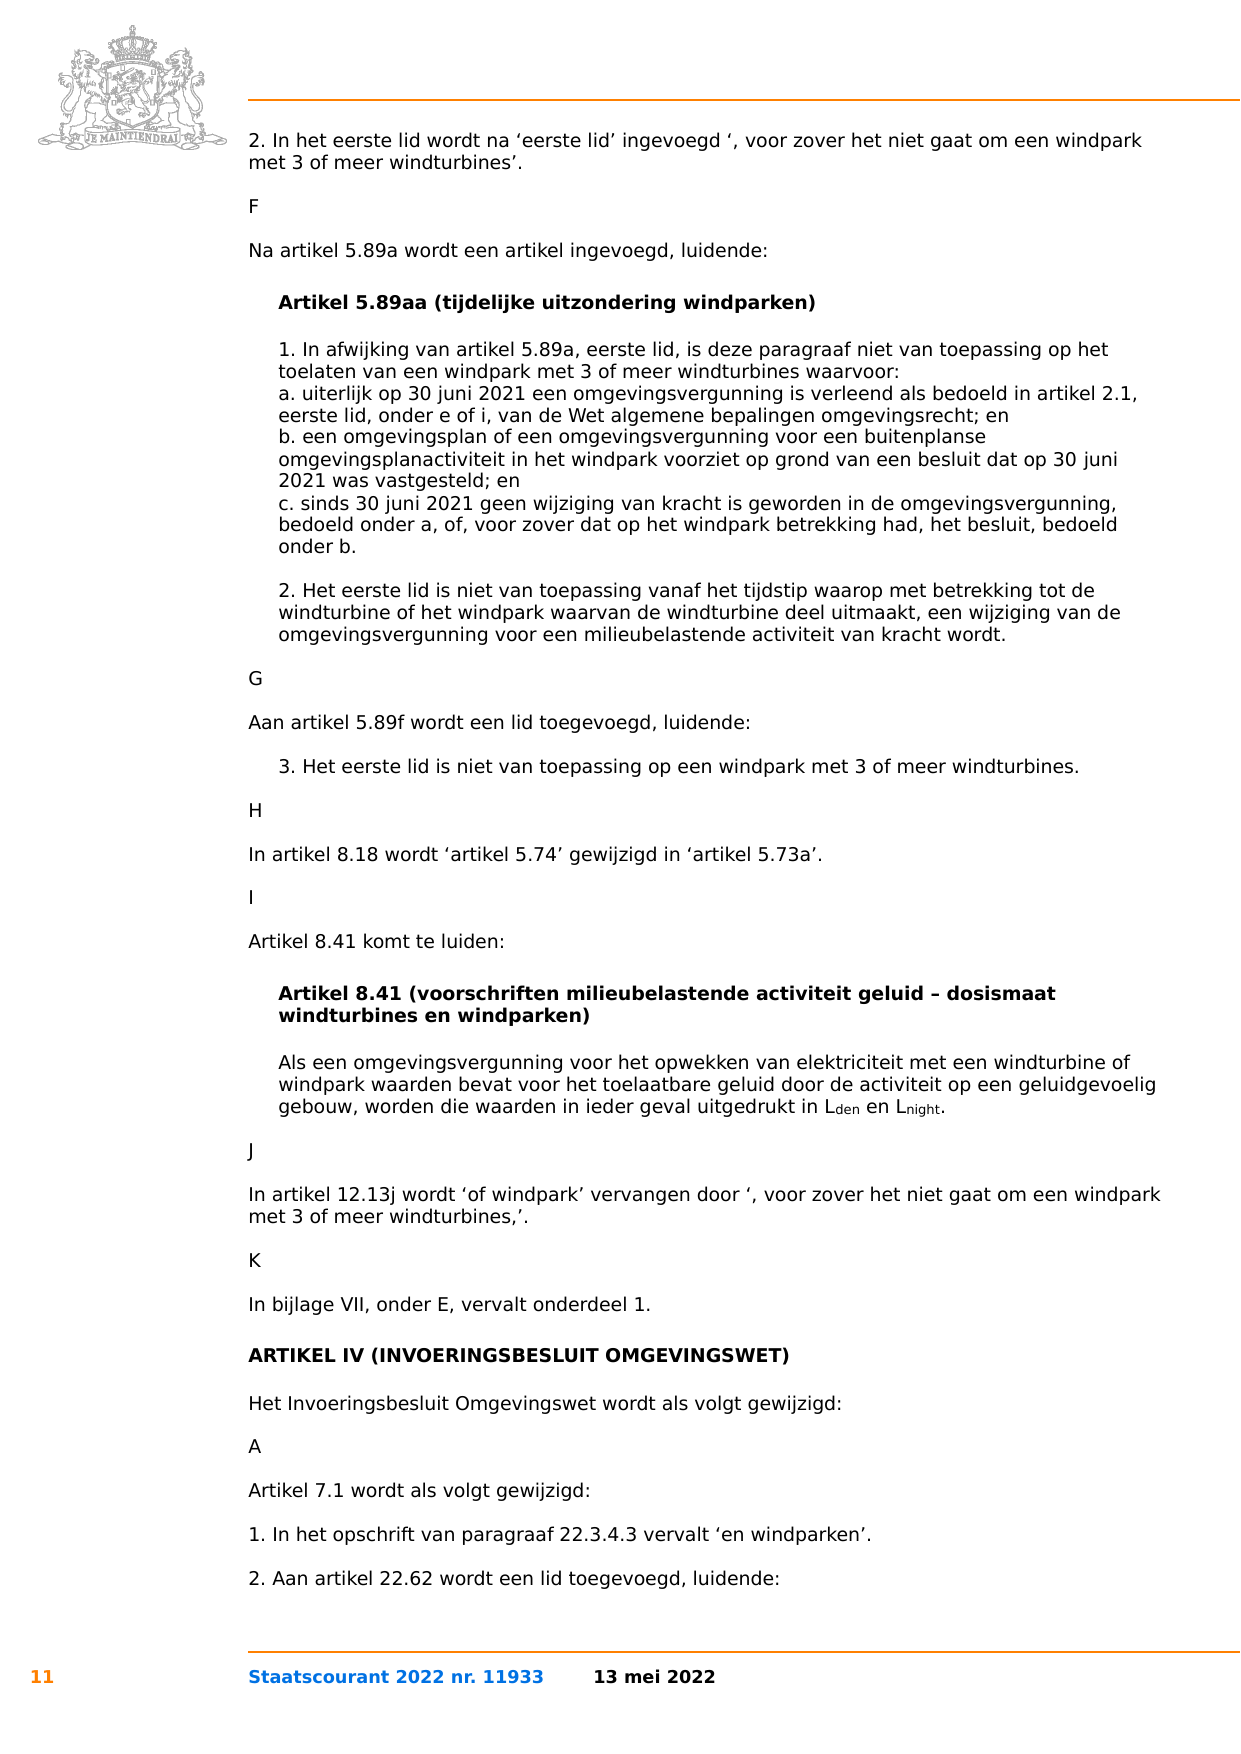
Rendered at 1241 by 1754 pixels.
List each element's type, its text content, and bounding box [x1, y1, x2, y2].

subtitle ARTIKEL IV (INVOERINGSBESLUIT OMGEVINGSWET) [248, 1345, 1163, 1367]
text K [248, 1249, 1163, 1272]
text 2. Het eerste lid is niet van toepassing vanaf het tijdstip waarop met betrekking tot de windturbine of het windpark waarvan de windturbine deel uitmaakt, een wijziging van de omgevingsvergunning voor een milieubelastende activiteit van kracht wordt. [278, 580, 1163, 646]
text 3. Het eerste lid is niet van toepassing op een windpark met 3 of meer windturbines. [278, 756, 1163, 778]
text b. een omgevingsplan of een omgevingsvergunning voor een buitenplanse omgevingsplanactiviteit in het windpark voorziet op grond van een besluit dat op 30 juni 2021 was vastgesteld; en [278, 426, 1163, 492]
text J [248, 1140, 1163, 1162]
picture [38, 25, 227, 150]
text 2. Aan artikel 22.62 wordt een lid toegevoegd, luidende: [248, 1568, 1163, 1590]
text Aan artikel 5.89f wordt een lid toegevoegd, luidende: [248, 712, 1163, 734]
text H [248, 799, 1163, 822]
text F [248, 196, 1163, 218]
text G [248, 668, 1163, 690]
text Als een omgevingsvergunning voor het opwekken van elektriciteit met een windturbine of windpark waarden bevat voor het toelaatbare geluid door de activiteit op een geluidgevoelig gebouw, worden die waarden in ieder geval uitgedrukt in Lden en Lnight. [278, 1052, 1163, 1118]
text Het Invoeringsbesluit Omgevingswet wordt als volgt gewijzigd: [248, 1392, 1163, 1414]
subtitle Artikel 5.89aa (tijdelijke uitzondering windparken) [278, 292, 1163, 313]
text In bijlage VII, onder E, vervalt onderdeel 1. [248, 1293, 1163, 1315]
subtitle Artikel 8.41 (voorschriften milieubelastende activiteit geluid – dosismaat windturbines en windparken) [278, 983, 1163, 1027]
text a. uiterlijk op 30 juni 2021 een omgevingsvergunning is verleend als bedoeld in artikel 2.1, eerste lid, onder e of i, van de Wet algemene bepalingen omgevingsrecht; en [278, 382, 1163, 426]
text 1. In afwijking van artikel 5.89a, eerste lid, is deze paragraaf niet van toepassing op het toelaten van een windpark met 3 of meer windturbines waarvoor: [278, 338, 1163, 382]
text 2. In het eerste lid wordt na ‘eerste lid’ ingevoegd ‘, voor zover het niet gaat om een windpark met 3 of meer windturbines’. [248, 130, 1163, 174]
text In artikel 8.18 wordt ‘artikel 5.74’ gewijzigd in ‘artikel 5.73a’. [248, 843, 1163, 865]
text I [248, 887, 1163, 909]
text Artikel 8.41 komt te luiden: [248, 931, 1163, 953]
text 1. In het opschrift van paragraaf 22.3.4.3 vervalt ‘en windparken’. [248, 1524, 1163, 1546]
text In artikel 12.13j wordt ‘of windpark’ vervangen door ‘, voor zover het niet gaat om een windpark met 3 of meer windturbines,’. [248, 1184, 1163, 1228]
text A [248, 1436, 1163, 1458]
text Na artikel 5.89a wordt een artikel ingevoegd, luidende: [248, 239, 1163, 262]
text Artikel 7.1 wordt als volgt gewijzigd: [248, 1480, 1163, 1502]
text c. sinds 30 juni 2021 geen wijziging van kracht is geworden in de omgevingsvergunning, bedoeld onder a, of, voor zover dat op het windpark betrekking had, het besluit, bedoeld onder b. [278, 492, 1163, 558]
